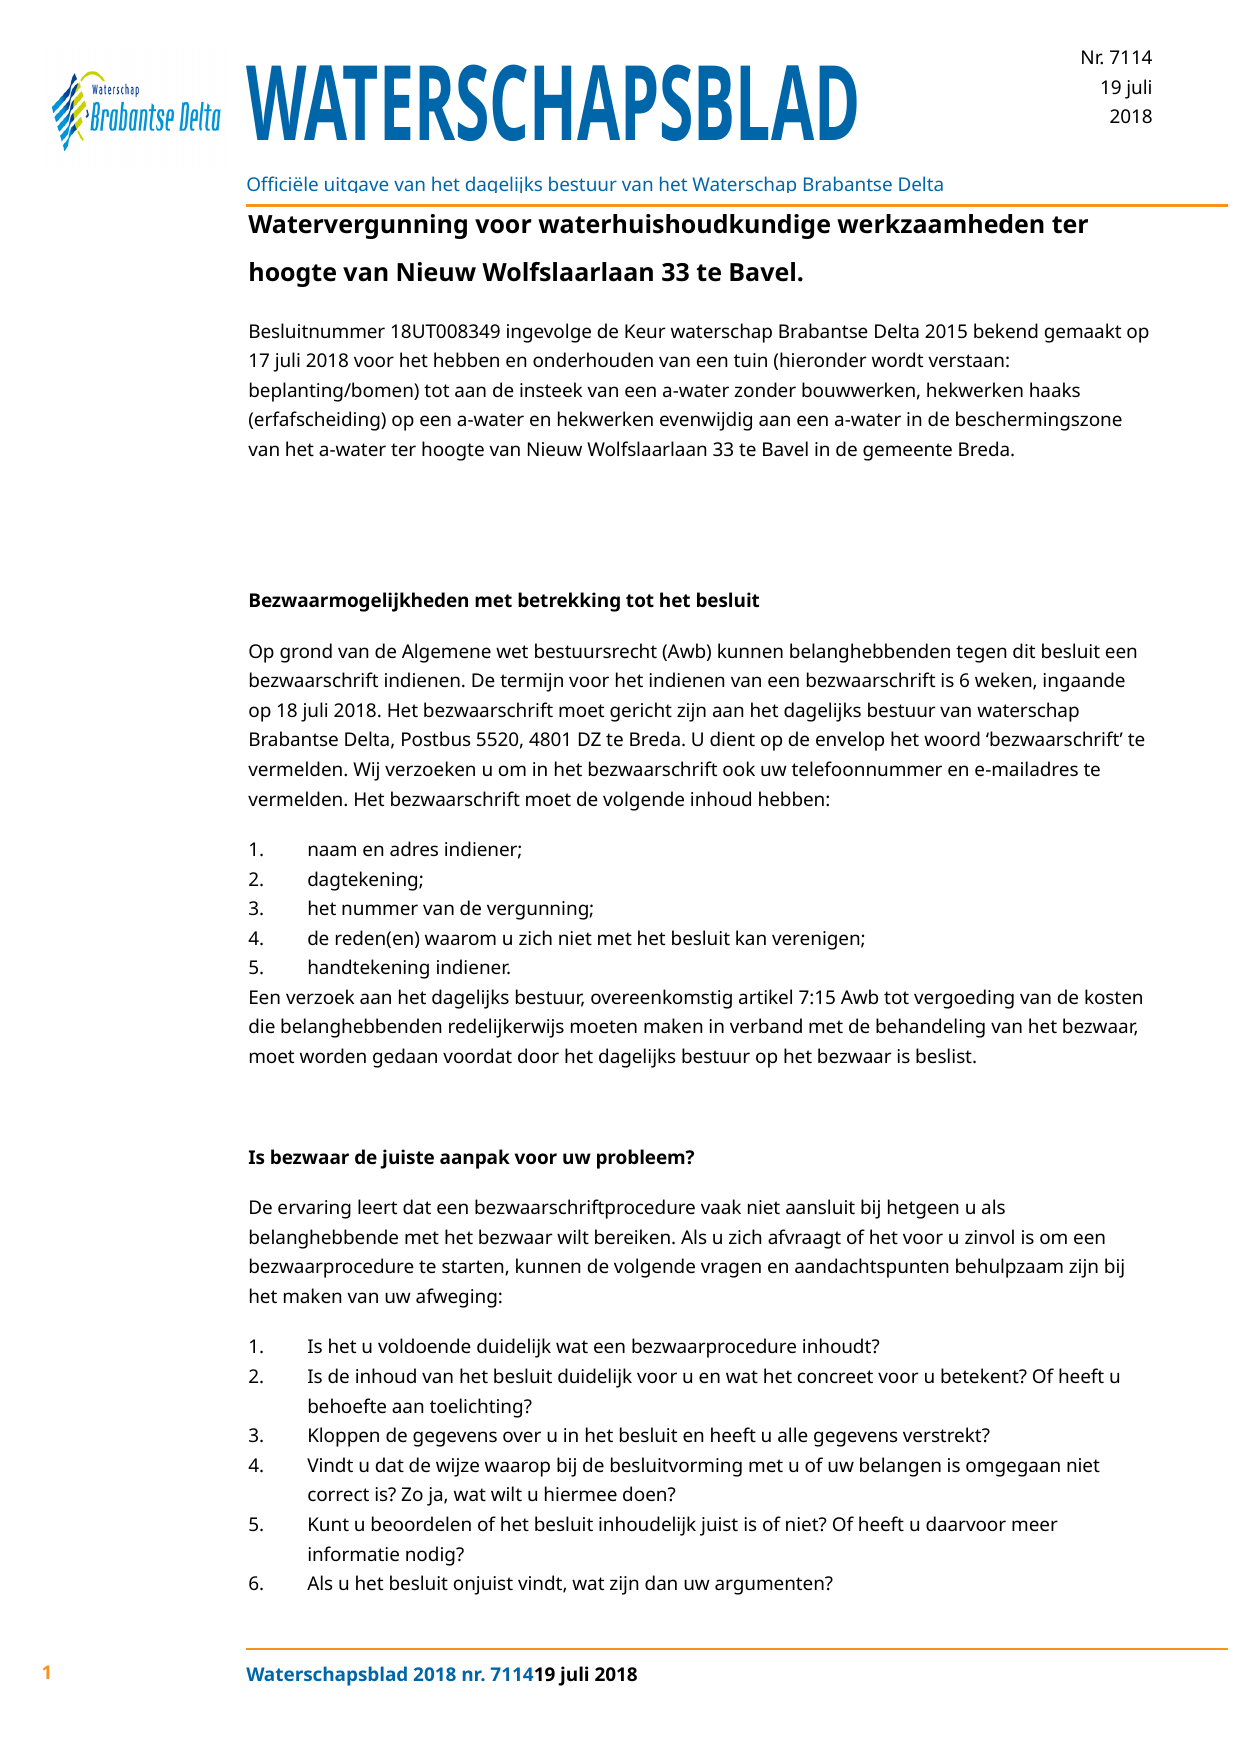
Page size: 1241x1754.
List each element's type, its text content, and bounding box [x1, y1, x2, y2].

text Is bezwaar de juiste aanpak voor uw probleem? [248, 1144, 1152, 1170]
list de reden(en) waarom u zich niet met het besluit kan verenigen; [248, 925, 1152, 951]
text Watervergunning voor waterhuishoudkundige werkzaamheden ter hoogte van Nieuw Wolfslaarlaan 33 te Bavel. [248, 207, 1152, 288]
text Een verzoek aan het dagelijks bestuur, overeenkomstig artikel 7:15 Awb tot vergoeding van de kosten die belanghebbenden redelijkerwijs moeten maken in verband met de behandeling van het bezwaar, moet worden gedaan voordat door het dagelijks bestuur op het bezwaar is beslist. [248, 984, 1152, 1069]
text Bezwaarmogelijkheden met betrekking tot het besluit [248, 587, 1152, 613]
list naam en adres indiener; [248, 836, 1152, 862]
text De ervaring leert dat een bezwaarschriftprocedure vaak niet aansluit bij hetgeen u als belanghebbende met het bezwaar wilt bereiken. Als u zich afvraagt of het voor u zinvol is om een bezwaarprocedure te starten, kunnen de volgende vragen en aandachtspunten behulpzaam zijn bij het maken van uw afweging: [248, 1194, 1152, 1309]
text Besluitnummer 18UT008349 ingevolge de Keur waterschap Brabantse Delta 2015 bekend gemaakt op 17 juli 2018 voor het hebben en onderhouden van een tuin (hieronder wordt verstaan: beplanting/bomen) tot aan de insteek van een a-water zonder bouwwerken, hekwerken haaks (erfafscheiding) op een a-water en hekwerken evenwijdig aan een a-water in de beschermingszone van het a-water ter hoogte van Nieuw Wolfslaarlaan 33 te Bavel in de gemeente Breda. [248, 318, 1152, 462]
list dagtekening; [248, 866, 1152, 892]
list Vindt u dat de wijze waarop bij de besluitvorming met u of uw belangen is omgegaan niet correct is? Zo ja, wat wilt u hiermee doen? [248, 1452, 1152, 1507]
list Kunt u beoordelen of het besluit inhoudelijk juist is of niet? Of heeft u daarvoor meer informatie nodig? [248, 1511, 1152, 1567]
list handtekening indiener. [248, 954, 1152, 980]
text Op grond van de Algemene wet bestuursrecht (Awb) kunnen belanghebbenden tegen dit besluit een bezwaarschrift indienen. De termijn voor het indienen van een bezwaarschrift is 6 weken, ingaande op 18 juli 2018. Het bezwaarschrift moet gericht zijn aan het dagelijks bestuur van waterschap Brabantse Delta, Postbus 5520, 4801 DZ te Breda. U dient op de envelop het woord ‘bezwaarschrift’ te vermelden. Wij verzoeken u om in het bezwaarschrift ook uw telefoonnummer en e‑mailadres te vermelden. Het bezwaarschrift moet de volgende inhoud hebben: [248, 638, 1152, 812]
list Is de inhoud van het besluit duidelijk voor u en wat het concreet voor u betekent? Of heeft u behoefte aan toelichting? [248, 1363, 1152, 1419]
list Als u het besluit onjuist vindt, wat zijn dan uw argumenten? [248, 1570, 1152, 1596]
list Is het u voldoende duidelijk wat een bezwaarprocedure inhoudt? [248, 1334, 1152, 1359]
picture [41, 47, 231, 172]
list het nummer van de vergunning; [248, 895, 1152, 921]
list Kloppen de gegevens over u in het besluit en heeft u alle gegevens verstrekt? [248, 1422, 1152, 1448]
